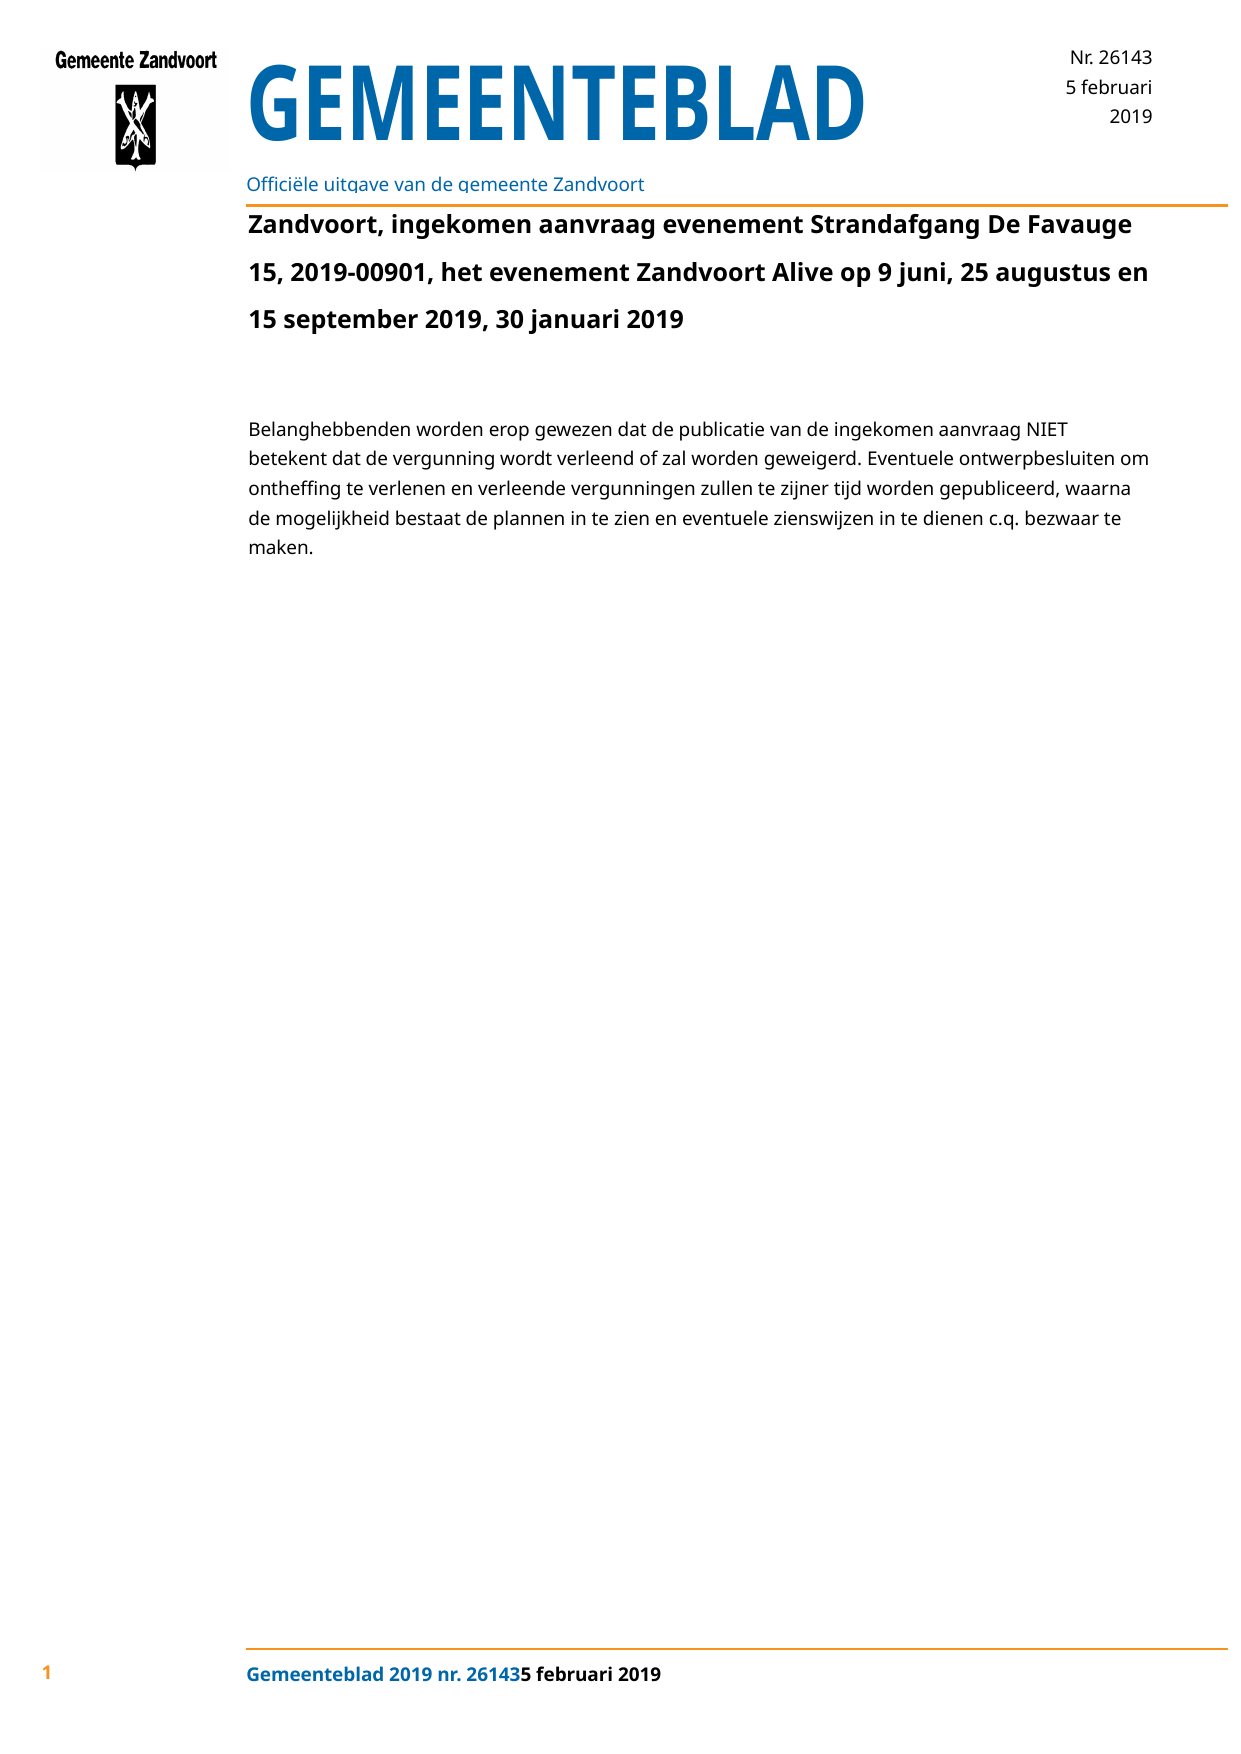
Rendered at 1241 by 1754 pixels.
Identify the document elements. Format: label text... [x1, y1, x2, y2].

text Belanghebbenden worden erop gewezen dat de publicatie van de ingekomen aanvraag NIET betekent dat de vergunning wordt verleend of zal worden geweigerd. Eventuele ontwerpbesluiten om ontheffing te verlenen en verleende vergunningen zullen te zijner tijd worden gepubliceerd, waarna de mogelijkheid bestaat de plannen in te zien en eventuele zienswijzen in te dienen c.q. bezwaar te maken. [248, 416, 1152, 560]
picture [41, 47, 231, 172]
text Zandvoort, ingekomen aanvraag evenement Strandafgang De Favauge 15, 2019-00901, het evenement Zandvoort Alive op 9 juni, 25 augustus en 15 september 2019, 30 januari 2019 [248, 207, 1152, 336]
